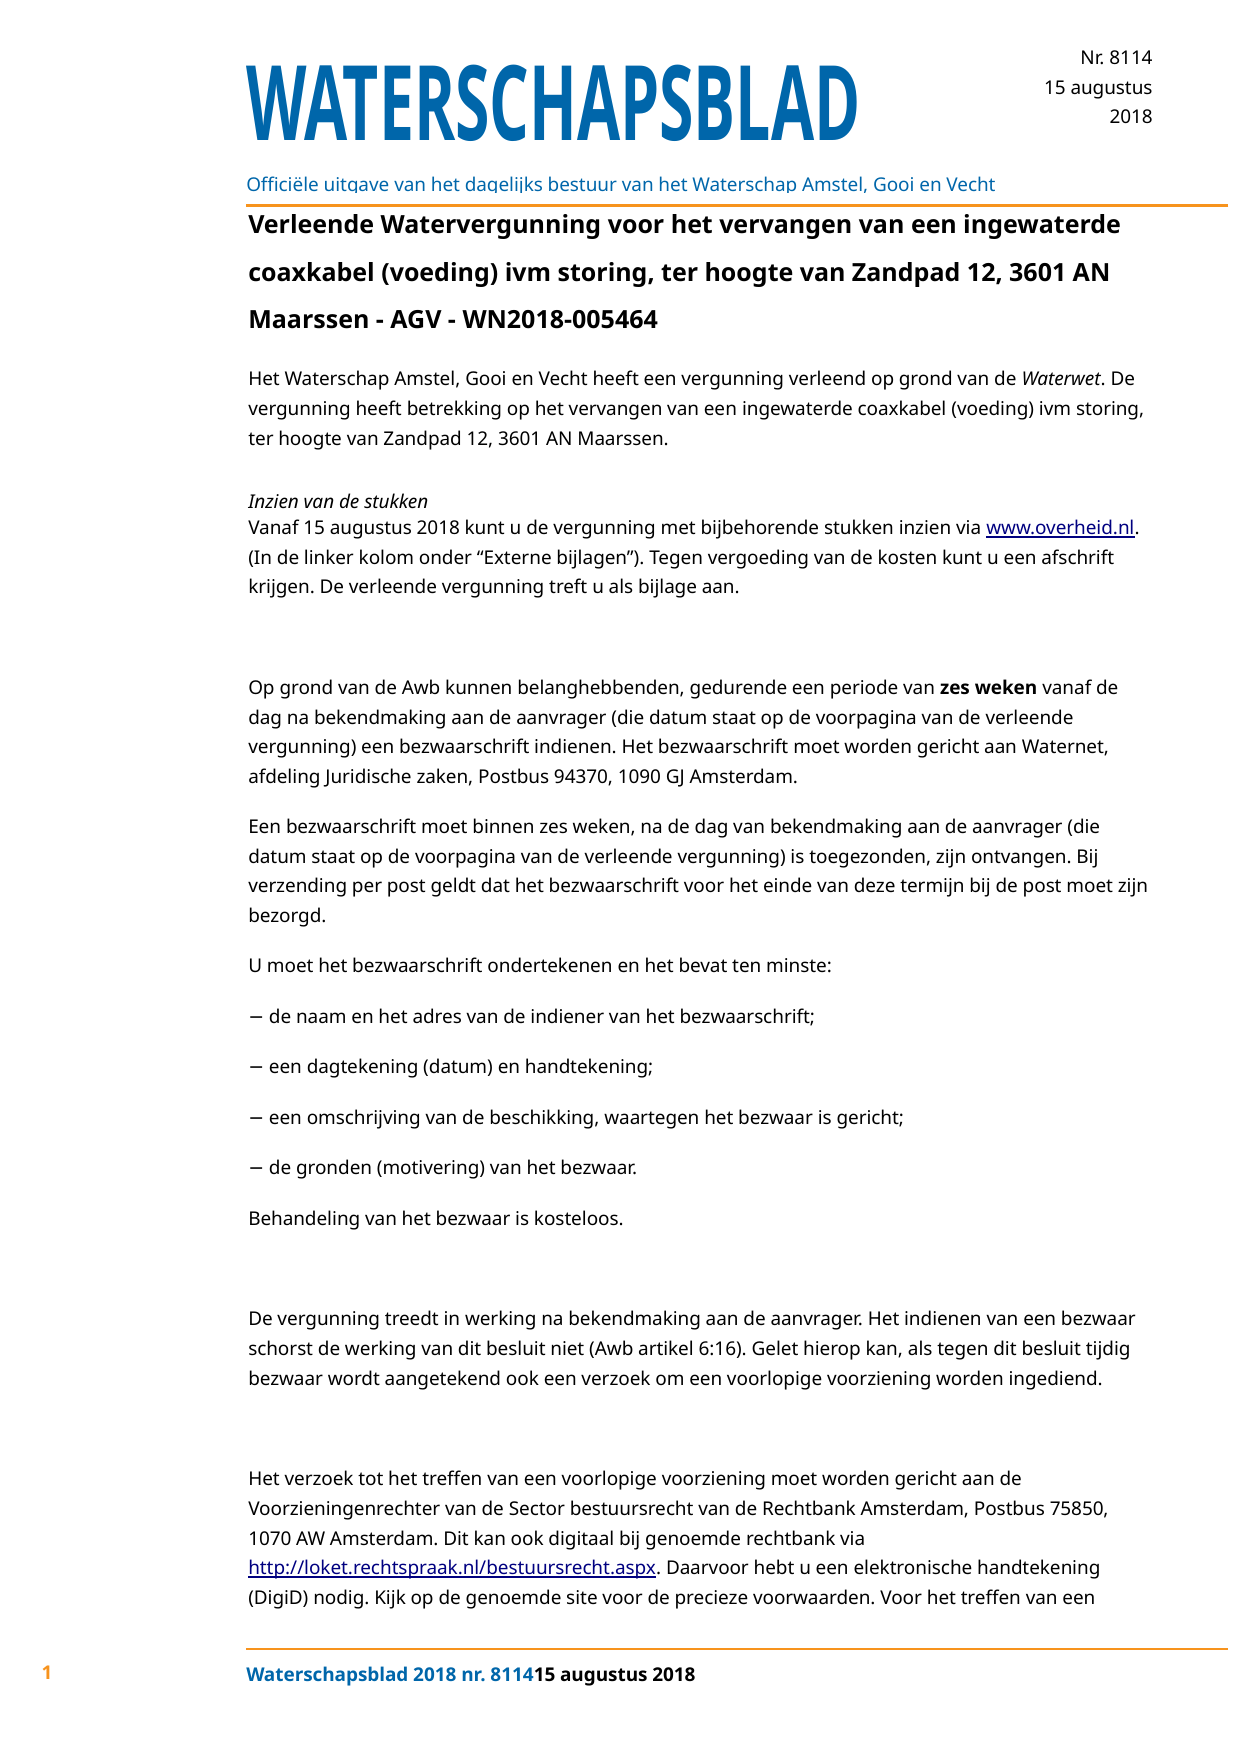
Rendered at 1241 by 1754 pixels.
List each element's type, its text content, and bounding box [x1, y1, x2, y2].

text Verleende Watervergunning voor het vervangen van een ingewaterde coaxkabel (voeding) ivm storing, ter hoogte van Zandpad 12, 3601 AN Maarssen - AGV - WN2018-005464 [248, 207, 1152, 336]
text Het verzoek tot het treffen van een voorlopige voorziening moet worden gericht aan de Voorzieningenrechter van de Sector bestuursrecht van de Rechtbank Amsterdam, Postbus 75850, 1070 AW Amsterdam. Dit kan ook digitaal bij genoemde rechtbank via http://loket.rechtspraak.nl/bestuursrecht.aspx. Daarvoor hebt u een elektronische handtekening (DigiD) nodig. Kijk op de genoemde site voor de precieze voorwaarden. Voor het treffen van een [248, 1466, 1152, 1610]
text − de naam en het adres van de indiener van het bezwaarschrift; [248, 1003, 1152, 1029]
text Een bezwaarschrift moet binnen zes weken, na de dag van bekendmaking aan de aanvrager (die datum staat op de voorpagina van de verleende vergunning) is toegezonden, zijn ontvangen. Bij verzending per post geldt dat het bezwaarschrift voor het einde van deze termijn bij de post moet zijn bezorgd. [248, 813, 1152, 928]
text Op grond van de Awb kunnen belanghebbenden, gedurende een periode van zes weken vanaf de dag na bekendmaking aan de aanvrager (die datum staat op de voorpagina van de verleende vergunning) een bezwaarschrift indienen. Het bezwaarschrift moet worden gericht aan Waternet, afdeling Juridische zaken, Postbus 94370, 1090 GJ Amsterdam. [248, 674, 1152, 789]
text Behandeling van het bezwaar is kosteloos. [248, 1205, 1152, 1231]
text − een dagtekening (datum) en handtekening; [248, 1053, 1152, 1079]
text Inzien van de stukken [248, 489, 1152, 514]
text Vanaf 15 augustus 2018 kunt u de vergunning met bijbehorende stukken inzien via www.overheid.nl. (In de linker kolom onder “Externe bijlagen”). Tegen vergoeding van de kosten kunt u een afschrift krijgen. De verleende vergunning treft u als bijlage aan. [248, 514, 1152, 599]
text De vergunning treedt in werking na bekendmaking aan de aanvrager. Het indienen van een bezwaar schorst de werking van dit besluit niet (Awb artikel 6:16). Gelet hierop kan, als tegen dit besluit tijdig bezwaar wordt aangetekend ook een verzoek om een voorlopige voorziening worden ingediend. [248, 1306, 1152, 1391]
picture [41, 47, 231, 172]
text − de gronden (motivering) van het bezwaar. [248, 1154, 1152, 1180]
text U moet het bezwaarschrift ondertekenen en het bevat ten minste: [248, 953, 1152, 978]
text − een omschrijving van de beschikking, waartegen het bezwaar is gericht; [248, 1104, 1152, 1130]
text Het Waterschap Amstel, Gooi en Vecht heeft een vergunning verleend op grond van de Waterwet. De vergunning heeft betrekking op het vervangen van een ingewaterde coaxkabel (voeding) ivm storing, ter hoogte van Zandpad 12, 3601 AN Maarssen. [248, 366, 1152, 450]
